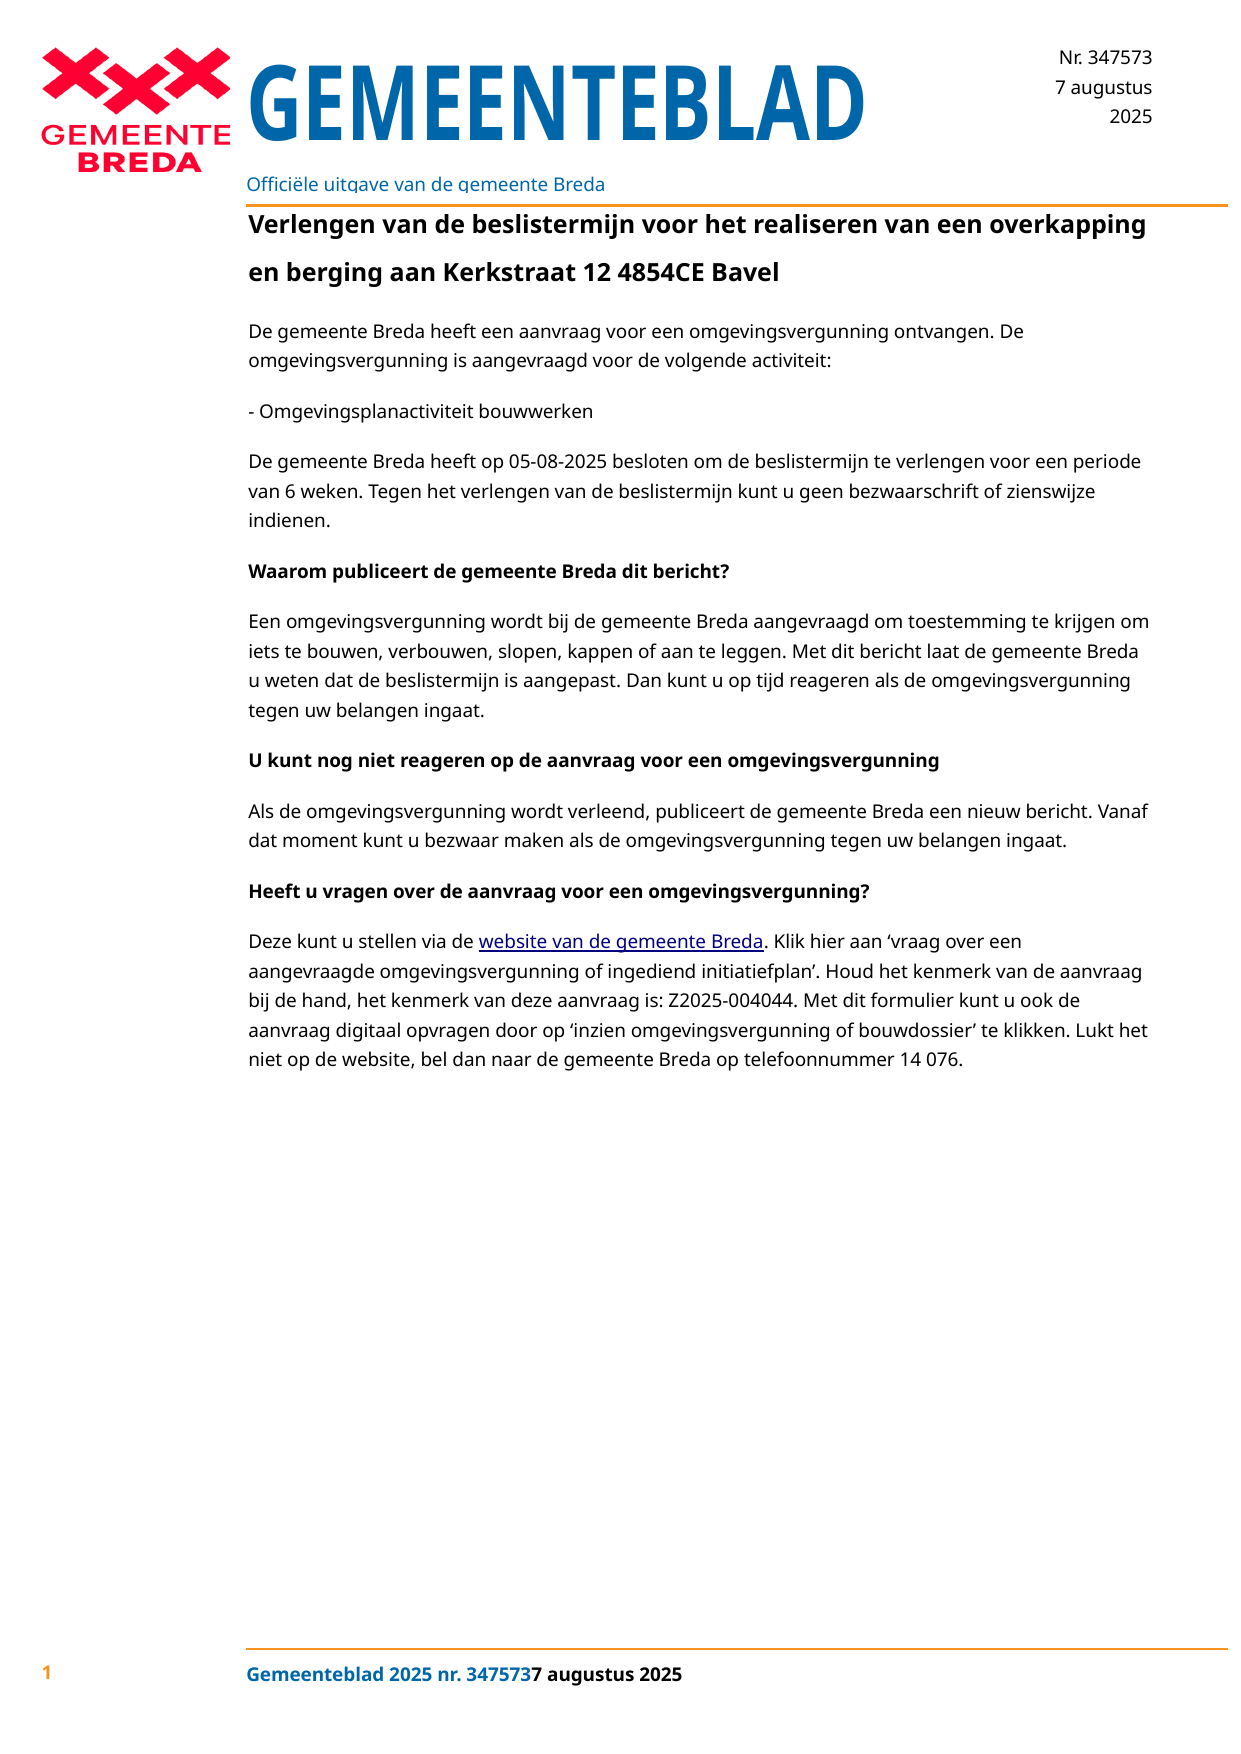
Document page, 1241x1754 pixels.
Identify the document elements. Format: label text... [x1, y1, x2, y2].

text Een omgevingsvergunning wordt bij de gemeente Breda aangevraagd om toestemming te krijgen om iets te bouwen, verbouwen, slopen, kappen of aan te leggen. Met dit bericht laat de gemeente Breda u weten dat de beslistermijn is aangepast. Dan kunt u op tijd reageren als de omgevingsvergunning tegen uw belangen ingaat. [248, 608, 1152, 723]
text Deze kunt u stellen via de website van de gemeente Breda. Klik hier aan ‘vraag over een aangevraagde omgevingsvergunning of ingediend initiatiefplan’. Houd het kenmerk van de aanvraag bij de hand, het kenmerk van deze aanvraag is: Z2025-004044. Met dit formulier kunt u ook de aanvraag digitaal opvragen door op ‘inzien omgevingsvergunning of bouwdossier’ te klikken. Lukt het niet op de website, bel dan naar de gemeente Breda op telefoonnummer 14 076. [248, 928, 1152, 1072]
text Verlengen van de beslistermijn voor het realiseren van een overkapping en berging aan Kerkstraat 12 4854CE Bavel [248, 207, 1152, 288]
text Waarom publiceert de gemeente Breda dit bericht? [248, 558, 1152, 584]
text De gemeente Breda heeft op 05-08-2025 besloten om de beslistermijn te verlengen voor een periode van 6 weken. Tegen het verlengen van de beslistermijn kunt u geen bezwaarschrift of zienswijze indienen. [248, 448, 1152, 533]
text - Omgevingsplanactiviteit bouwwerken [248, 398, 1152, 424]
text De gemeente Breda heeft een aanvraag voor een omgevingsvergunning ontvangen. De omgevingsvergunning is aangevraagd voor de volgende activiteit: [248, 318, 1152, 373]
text Heeft u vragen over de aanvraag voor een omgevingsvergunning? [248, 878, 1152, 904]
text Als de omgevingsvergunning wordt verleend, publiceert de gemeente Breda een nieuw bericht. Vanaf dat moment kunt u bezwaar maken als de omgevingsvergunning tegen uw belangen ingaat. [248, 798, 1152, 853]
text U kunt nog niet reageren op de aanvraag voor een omgevingsvergunning [248, 747, 1152, 773]
picture [41, 47, 231, 172]
